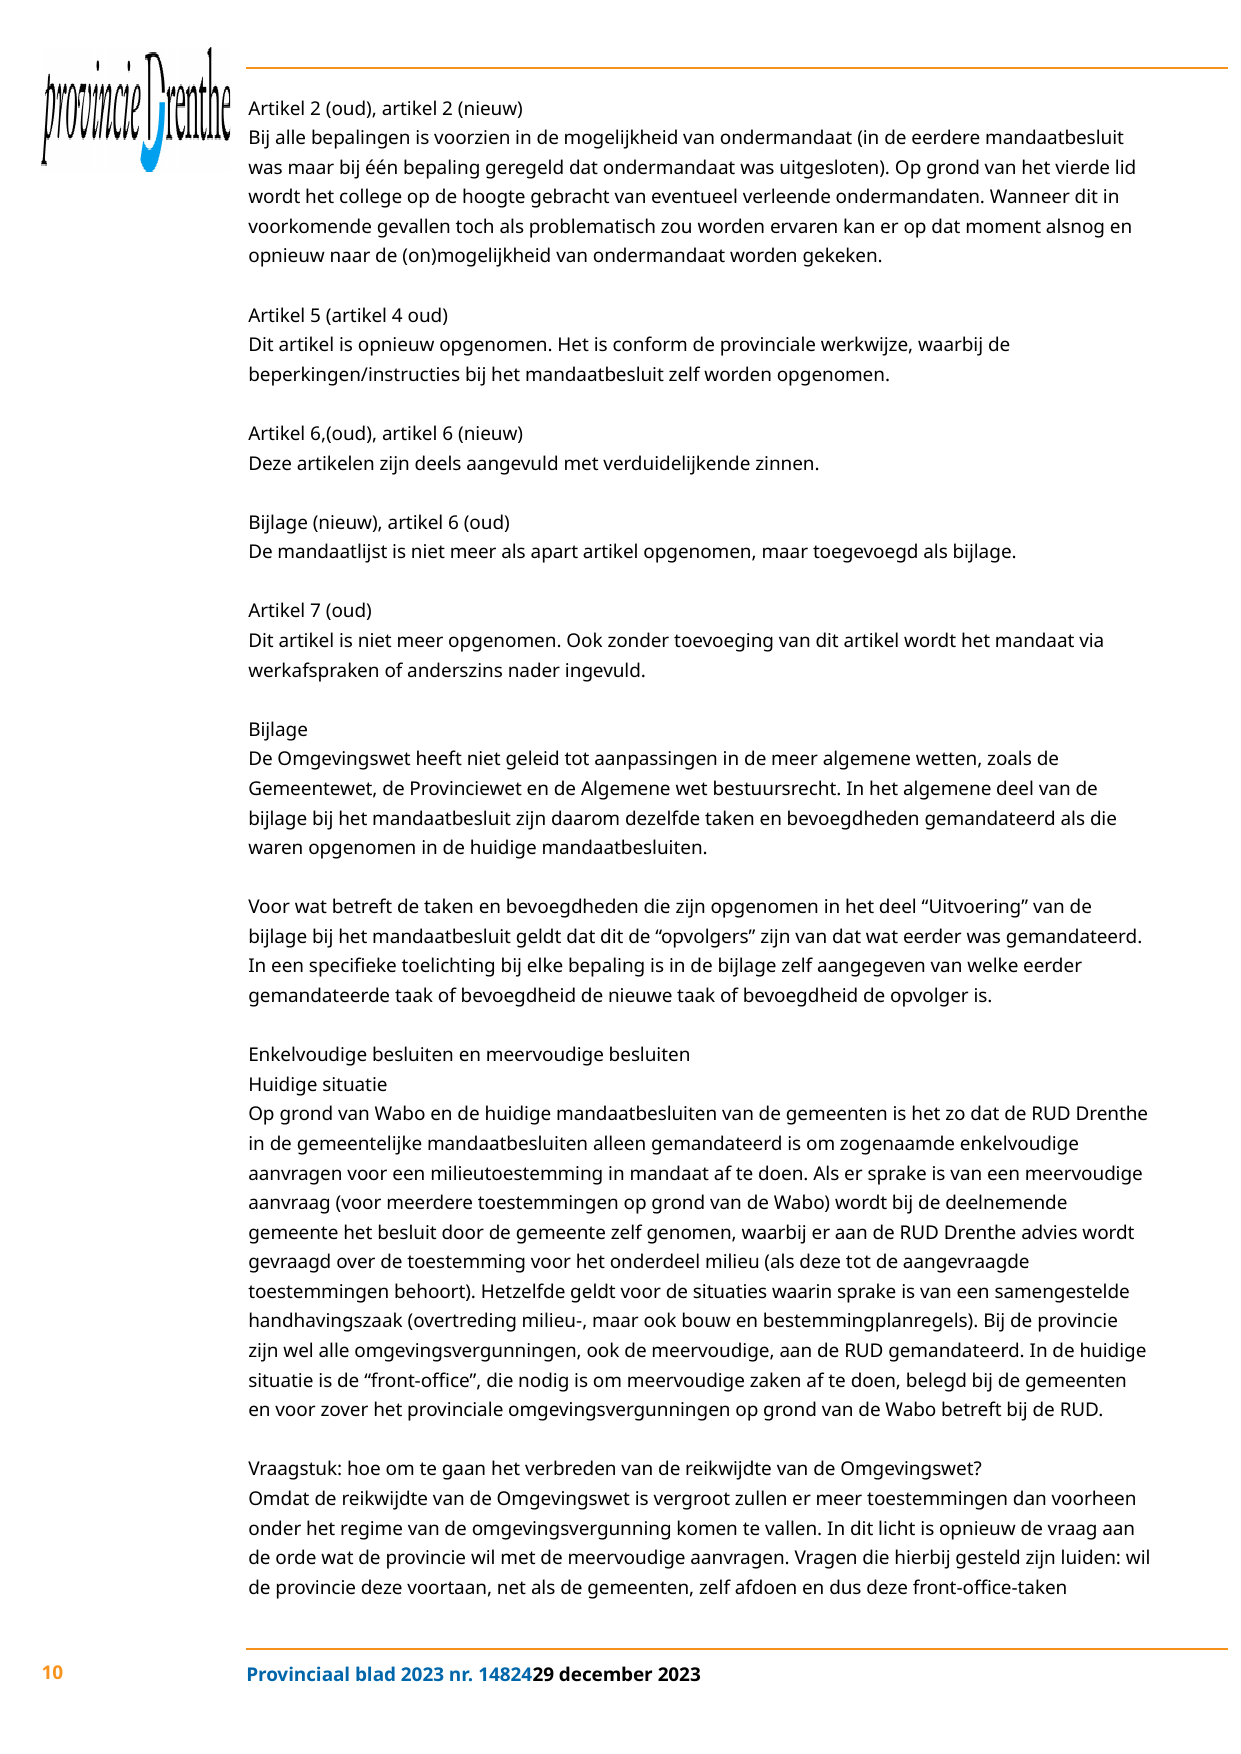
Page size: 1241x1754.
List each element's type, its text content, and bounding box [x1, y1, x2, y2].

text Bijlage [248, 716, 1152, 742]
text Artikel 5 (artikel 4 oud) [248, 302, 1152, 328]
text Artikel 6,(oud), artikel 6 (nieuw) [248, 420, 1152, 446]
text Enkelvoudige besluiten en meervoudige besluiten [248, 1041, 1152, 1067]
text De mandaatlijst is niet meer als apart artikel opgenomen, maar toegevoegd als bijlage. [248, 538, 1152, 564]
text Artikel 7 (oud) [248, 598, 1152, 623]
picture [41, 47, 231, 172]
text Huidige situatie [248, 1071, 1152, 1097]
text Vraagstuk: hoe om te gaan het verbreden van de reikwijdte van de Omgevingswet? [248, 1456, 1152, 1481]
text Bijlage (nieuw), artikel 6 (oud) [248, 509, 1152, 535]
text Op grond van Wabo en de huidige mandaatbesluiten van de gemeenten is het zo dat de RUD Drenthe in de gemeentelijke mandaatbesluiten alleen gemandateerd is om zogenaamde enkelvoudige aanvragen voor een milieutoestemming in mandaat af te doen. Als er sprake is van een meervoudige aanvraag (voor meerdere toestemmingen op grond van de Wabo) wordt bij de deelnemende gemeente het besluit door de gemeente zelf genomen, waarbij er aan de RUD Drenthe advies wordt gevraagd over de toestemming voor het onderdeel milieu (als deze tot de aangevraagde toestemmingen behoort). Hetzelfde geldt voor de situaties waarin sprake is van een samengestelde handhavingszaak (overtreding milieu-, maar ook bouw en bestemmingplanregels). Bij de provincie zijn wel alle omgevingsvergunningen, ook de meervoudige, aan de RUD gemandateerd. In de huidige situatie is de “front-office”, die nodig is om meervoudige zaken af te doen, belegd bij de gemeenten en voor zover het provinciale omgevingsvergunningen op grond van de Wabo betreft bij de RUD. [248, 1101, 1152, 1422]
text Artikel 2 (oud), artikel 2 (nieuw) [248, 95, 1152, 121]
text Bij alle bepalingen is voorzien in de mogelijkheid van ondermandaat (in de eerdere mandaatbesluit was maar bij één bepaling geregeld dat ondermandaat was uitgesloten). Op grond van het vierde lid wordt het college op de hoogte gebracht van eventueel verleende ondermandaten. Wanneer dit in voorkomende gevallen toch als problematisch zou worden ervaren kan er op dat moment alsnog en opnieuw naar de (on)mogelijkheid van ondermandaat worden gekeken. [248, 124, 1152, 268]
text Voor wat betreft de taken en bevoegdheden die zijn opgenomen in het deel “Uitvoering” van de bijlage bij het mandaatbesluit geldt dat dit de “opvolgers” zijn van dat wat eerder was gemandateerd. In een specifieke toelichting bij elke bepaling is in de bijlage zelf aangegeven van welke eerder gemandateerde taak of bevoegdheid de nieuwe taak of bevoegdheid de opvolger is. [248, 893, 1152, 1008]
text Dit artikel is opnieuw opgenomen. Het is conform de provinciale werkwijze, waarbij de beperkingen/instructies bij het mandaatbesluit zelf worden opgenomen. [248, 331, 1152, 387]
text Dit artikel is niet meer opgenomen. Ook zonder toevoeging van dit artikel wordt het mandaat via werkafspraken of anderszins nader ingevuld. [248, 627, 1152, 683]
text De Omgevingswet heeft niet geleid tot aanpassingen in de meer algemene wetten, zoals de Gemeentewet, de Provinciewet en de Algemene wet bestuursrecht. In het algemene deel van de bijlage bij het mandaatbesluit zijn daarom dezelfde taken en bevoegdheden gemandateerd als die waren opgenomen in de huidige mandaatbesluiten. [248, 746, 1152, 860]
text Omdat de reikwijdte van de Omgevingswet is vergroot zullen er meer toestemmingen dan voorheen onder het regime van de omgevingsvergunning komen te vallen. In dit licht is opnieuw de vraag aan de orde wat de provincie wil met de meervoudige aanvragen. Vragen die hierbij gesteld zijn luiden: wil de provincie deze voortaan, net als de gemeenten, zelf afdoen en dus deze front-office-taken [248, 1485, 1152, 1600]
text Deze artikelen zijn deels aangevuld met verduidelijkende zinnen. [248, 450, 1152, 476]
